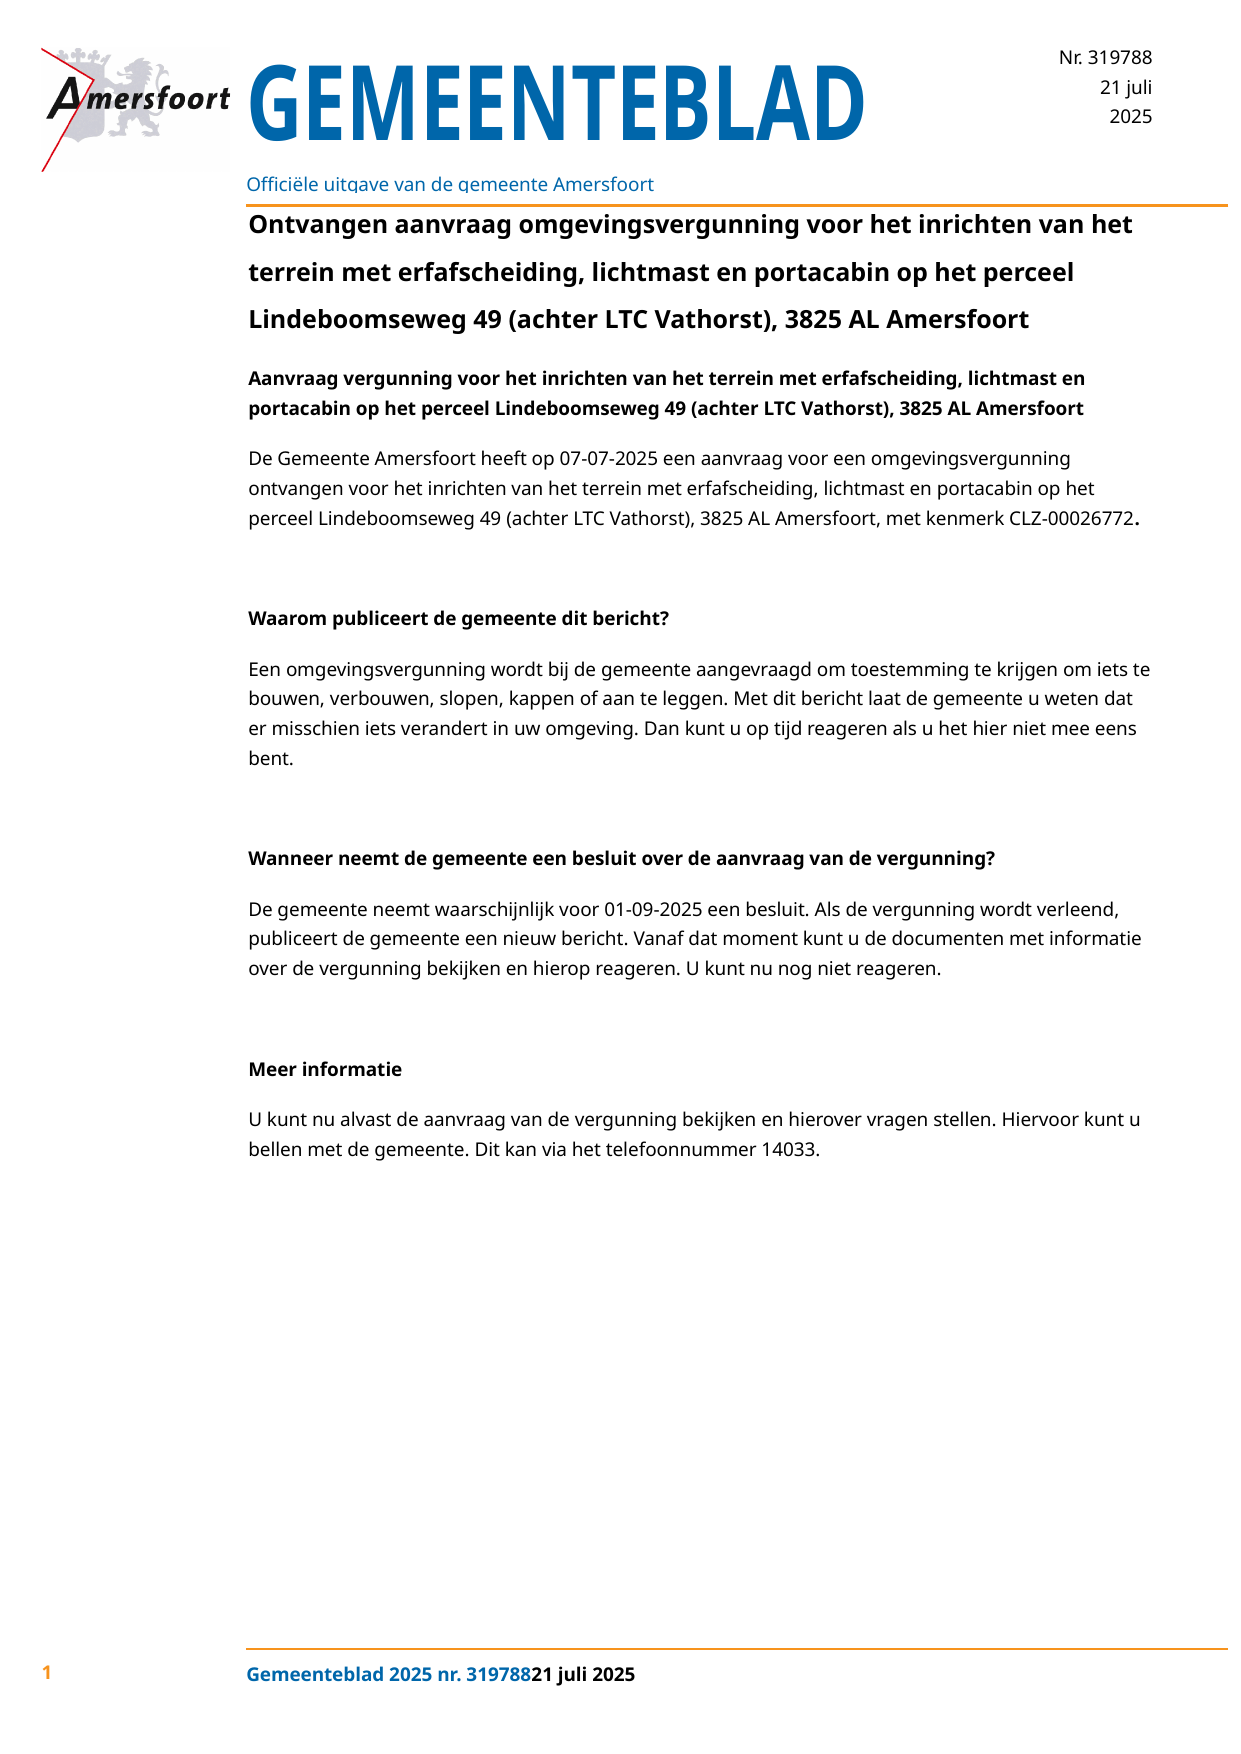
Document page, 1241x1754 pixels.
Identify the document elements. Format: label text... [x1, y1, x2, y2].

text Een omgevingsvergunning wordt bij de gemeente aangevraagd om toestemming te krijgen om iets te bouwen, verbouwen, slopen, kappen of aan te leggen. Met dit bericht laat de gemeente u weten dat er misschien iets verandert in uw omgeving. Dan kunt u op tijd reageren als u het hier niet mee eens bent. [248, 656, 1152, 770]
text Meer informatie [248, 1056, 1152, 1082]
text De gemeente neemt waarschijnlijk voor 01-09-2025 een besluit. Als de vergunning wordt verleend, publiceert de gemeente een nieuw bericht. Vanaf dat moment kunt u de documenten met informatie over de vergunning bekijken en hierop reageren. U kunt nu nog niet reageren. [248, 896, 1152, 981]
picture [41, 47, 231, 172]
text De Gemeente Amersfoort heeft op 07-07-2025 een aanvraag voor een omgevingsvergunning ontvangen voor het inrichten van het terrein met erfafscheiding, lichtmast en portacabin op het perceel Lindeboomseweg 49 (achter LTC Vathorst), 3825 AL Amersfoort, met kenmerk CLZ-00026772. [248, 446, 1152, 530]
text Aanvraag vergunning voor het inrichten van het terrein met erfafscheiding, lichtmast en portacabin op het perceel Lindeboomseweg 49 (achter LTC Vathorst), 3825 AL Amersfoort [248, 366, 1152, 421]
text U kunt nu alvast de aanvraag van de vergunning bekijken en hierover vragen stellen. Hiervoor kunt u bellen met de gemeente. Dit kan via het telefoonnummer 14033. [248, 1106, 1152, 1162]
text Waarom publiceert de gemeente dit bericht? [248, 606, 1152, 631]
text Ontvangen aanvraag omgevingsvergunning voor het inrichten van het terrein met erfafscheiding, lichtmast en portacabin op het perceel Lindeboomseweg 49 (achter LTC Vathorst), 3825 AL Amersfoort [248, 207, 1152, 336]
text Wanneer neemt de gemeente een besluit over de aanvraag van de vergunning? [248, 846, 1152, 871]
